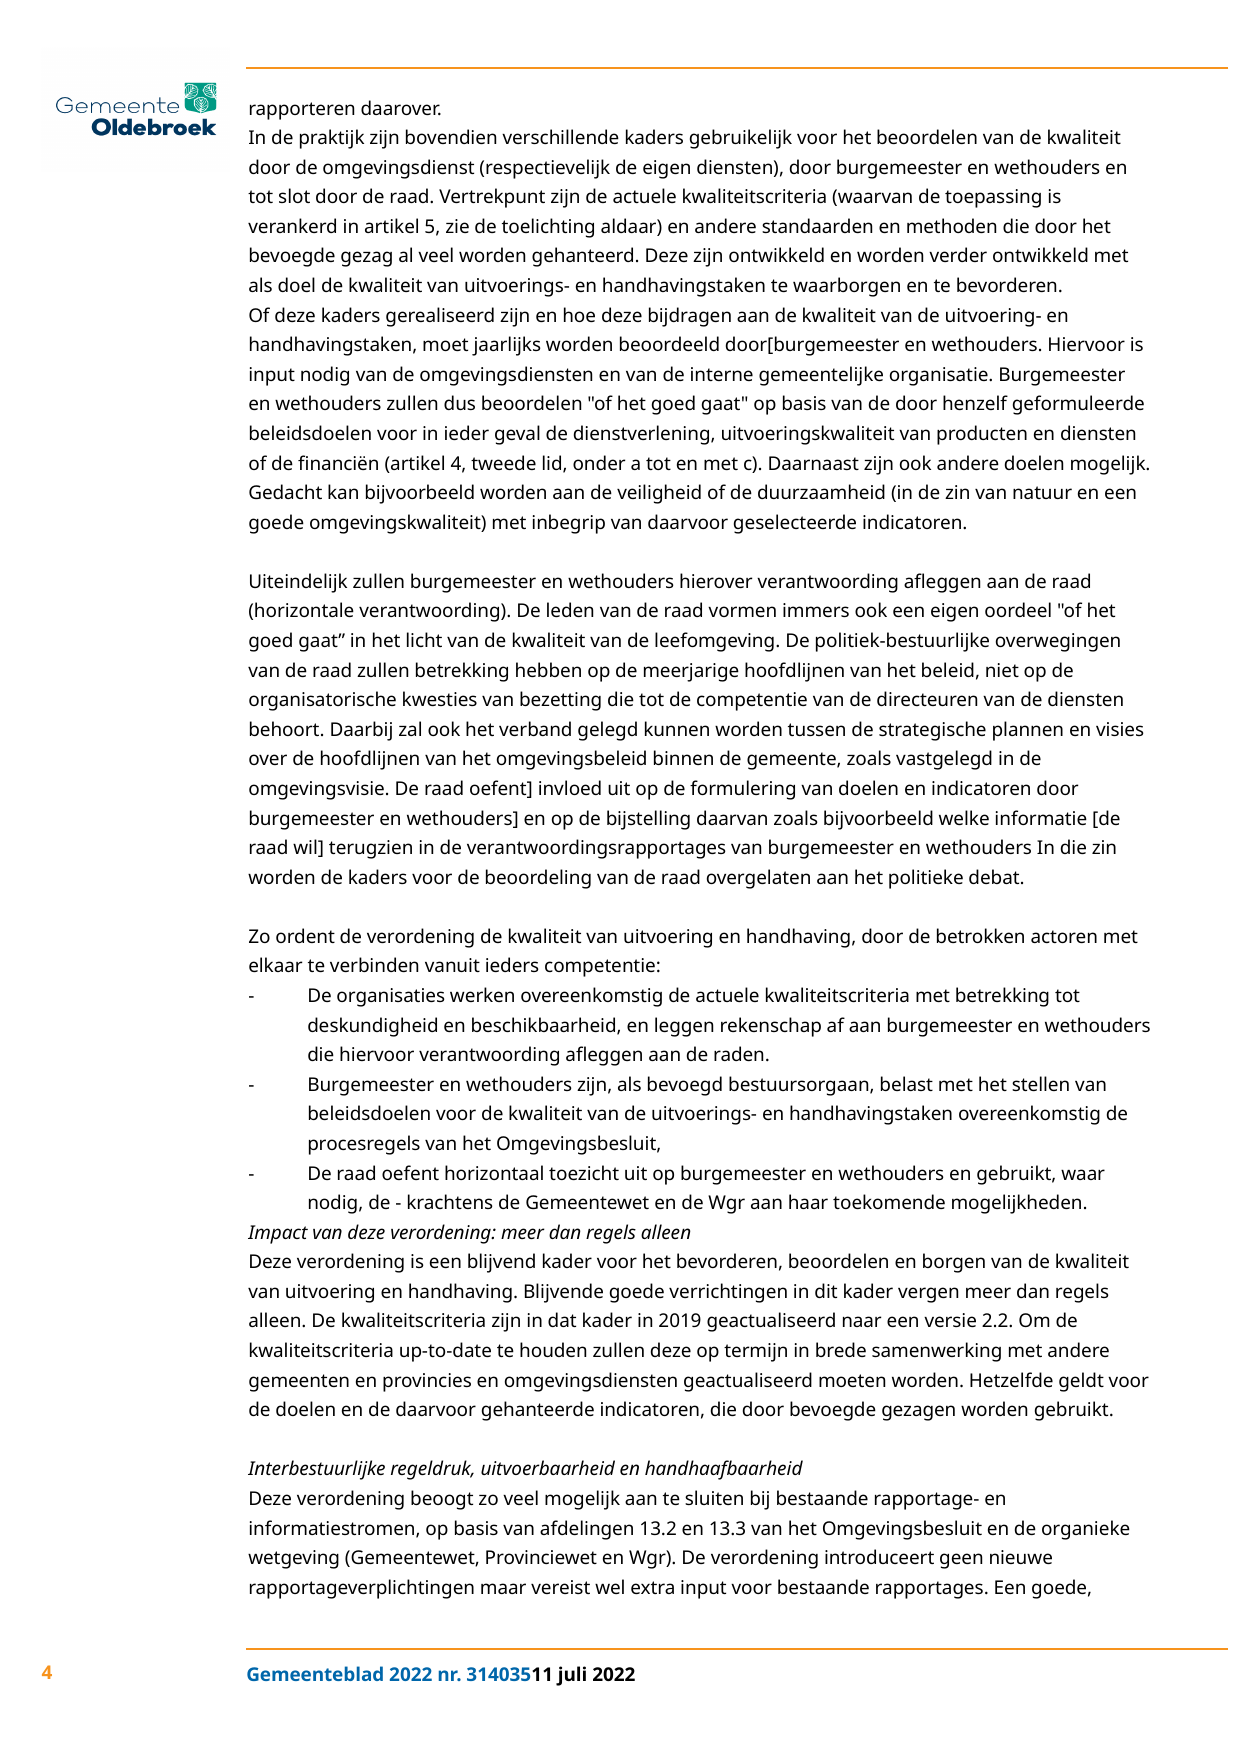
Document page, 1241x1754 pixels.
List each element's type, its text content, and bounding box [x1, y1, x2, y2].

text rapporteren daarover. [248, 95, 1152, 121]
text Uiteindelijk zullen burgemeester en wethouders hierover verantwoording afleggen aan de raad (horizontale verantwoording). De leden van de raad vormen immers ook een eigen oordeel "of het goed gaat” in het licht van de kwaliteit van de leefomgeving. De politiek-bestuurlijke overwegingen van de raad zullen betrekking hebben op de meerjarige hoofdlijnen van het beleid, niet op de organisatorische kwesties van bezetting die tot de competentie van de directeuren van de diensten behoort. Daarbij zal ook het verband gelegd kunnen worden tussen de strategische plannen en visies over de hoofdlijnen van het omgevingsbeleid binnen de gemeente, zoals vastgelegd in de omgevingsvisie. De raad oefent] invloed uit op de formulering van doelen en indicatoren door burgemeester en wethouders] en op de bijstelling daarvan zoals bijvoorbeeld welke informatie [de raad wil] terugzien in de verantwoordingsrapportages van burgemeester en wethouders In die zin worden de kaders voor de beoordeling van de raad overgelaten aan het politieke debat. [248, 568, 1152, 890]
text Impact van deze verordening: meer dan regels alleen [248, 1219, 1152, 1245]
list Burgemeester en wethouders zijn, als bevoegd bestuursorgaan, belast met het stellen van beleidsdoelen voor de kwaliteit van de uitvoerings- en handhavingstaken overeenkomstig de procesregels van het Omgevingsbesluit, [248, 1071, 1152, 1156]
text Zo ordent de verordening de kwaliteit van uitvoering en handhaving, door de betrokken actoren met elkaar te verbinden vanuit ieders competentie: [248, 923, 1152, 978]
text Of deze kaders gerealiseerd zijn en hoe deze bijdragen aan de kwaliteit van de uitvoering- en handhavingstaken, moet jaarlijks worden beoordeeld door[burgemeester en wethouders. Hiervoor is input nodig van de omgevingsdiensten en van de interne gemeentelijke organisatie. Burgemeester en wethouders zullen dus beoordelen "of het goed gaat" op basis van de door henzelf geformuleerde beleidsdoelen voor in ieder geval de dienstverlening, uitvoeringskwaliteit van producten en diensten of de financiën (artikel 4, tweede lid, onder a tot en met c). Daarnaast zijn ook andere doelen mogelijk. Gedacht kan bijvoorbeeld worden aan de veiligheid of de duurzaamheid (in de zin van natuur en een goede omgevingskwaliteit) met inbegrip van daarvoor geselecteerde indicatoren. [248, 302, 1152, 535]
text Interbestuurlijke regeldruk, uitvoerbaarheid en handhaafbaarheid [248, 1456, 1152, 1481]
text In de praktijk zijn bovendien verschillende kaders gebruikelijk voor het beoordelen van de kwaliteit door de omgevingsdienst (respectievelijk de eigen diensten), door burgemeester en wethouders en tot slot door de raad. Vertrekpunt zijn de actuele kwaliteitscriteria (waarvan de toepassing is verankerd in artikel 5, zie de toelichting aldaar) en andere standaarden en methoden die door het bevoegde gezag al veel worden gehanteerd. Deze zijn ontwikkeld en worden verder ontwikkeld met als doel de kwaliteit van uitvoerings- en handhavingstaken te waarborgen en te bevorderen. [248, 124, 1152, 298]
list De organisaties werken overeenkomstig de actuele kwaliteitscriteria met betrekking tot deskundigheid en beschikbaarheid, en leggen rekenschap af aan burgemeester en wethouders die hiervoor verantwoording afleggen aan de raden. [248, 982, 1152, 1067]
text Deze verordening beoogt zo veel mogelijk aan te sluiten bij bestaande rapportage- en informatiestromen, op basis van afdelingen 13.2 en 13.3 van het Omgevingsbesluit en de organieke wetgeving (Gemeentewet, Provinciewet en Wgr). De verordening introduceert geen nieuwe rapportageverplichtingen maar vereist wel extra input voor bestaande rapportages. Een goede, [248, 1485, 1152, 1600]
picture [41, 47, 231, 172]
list De raad oefent horizontaal toezicht uit op burgemeester en wethouders en gebruikt, waar nodig, de - krachtens de Gemeentewet en de Wgr aan haar toekomende mogelijkheden. [248, 1160, 1152, 1215]
text Deze verordening is een blijvend kader voor het bevorderen, beoordelen en borgen van de kwaliteit van uitvoering en handhaving. Blijvende goede verrichtingen in dit kader vergen meer dan regels alleen. De kwaliteitscriteria zijn in dat kader in 2019 geactualiseerd naar een versie 2.2. Om de kwaliteitscriteria up-to-date te houden zullen deze op termijn in brede samenwerking met andere gemeenten en provincies en omgevingsdiensten geactualiseerd moeten worden. Hetzelfde geldt voor de doelen en de daarvoor gehanteerde indicatoren, die door bevoegde gezagen worden gebruikt. [248, 1248, 1152, 1422]
